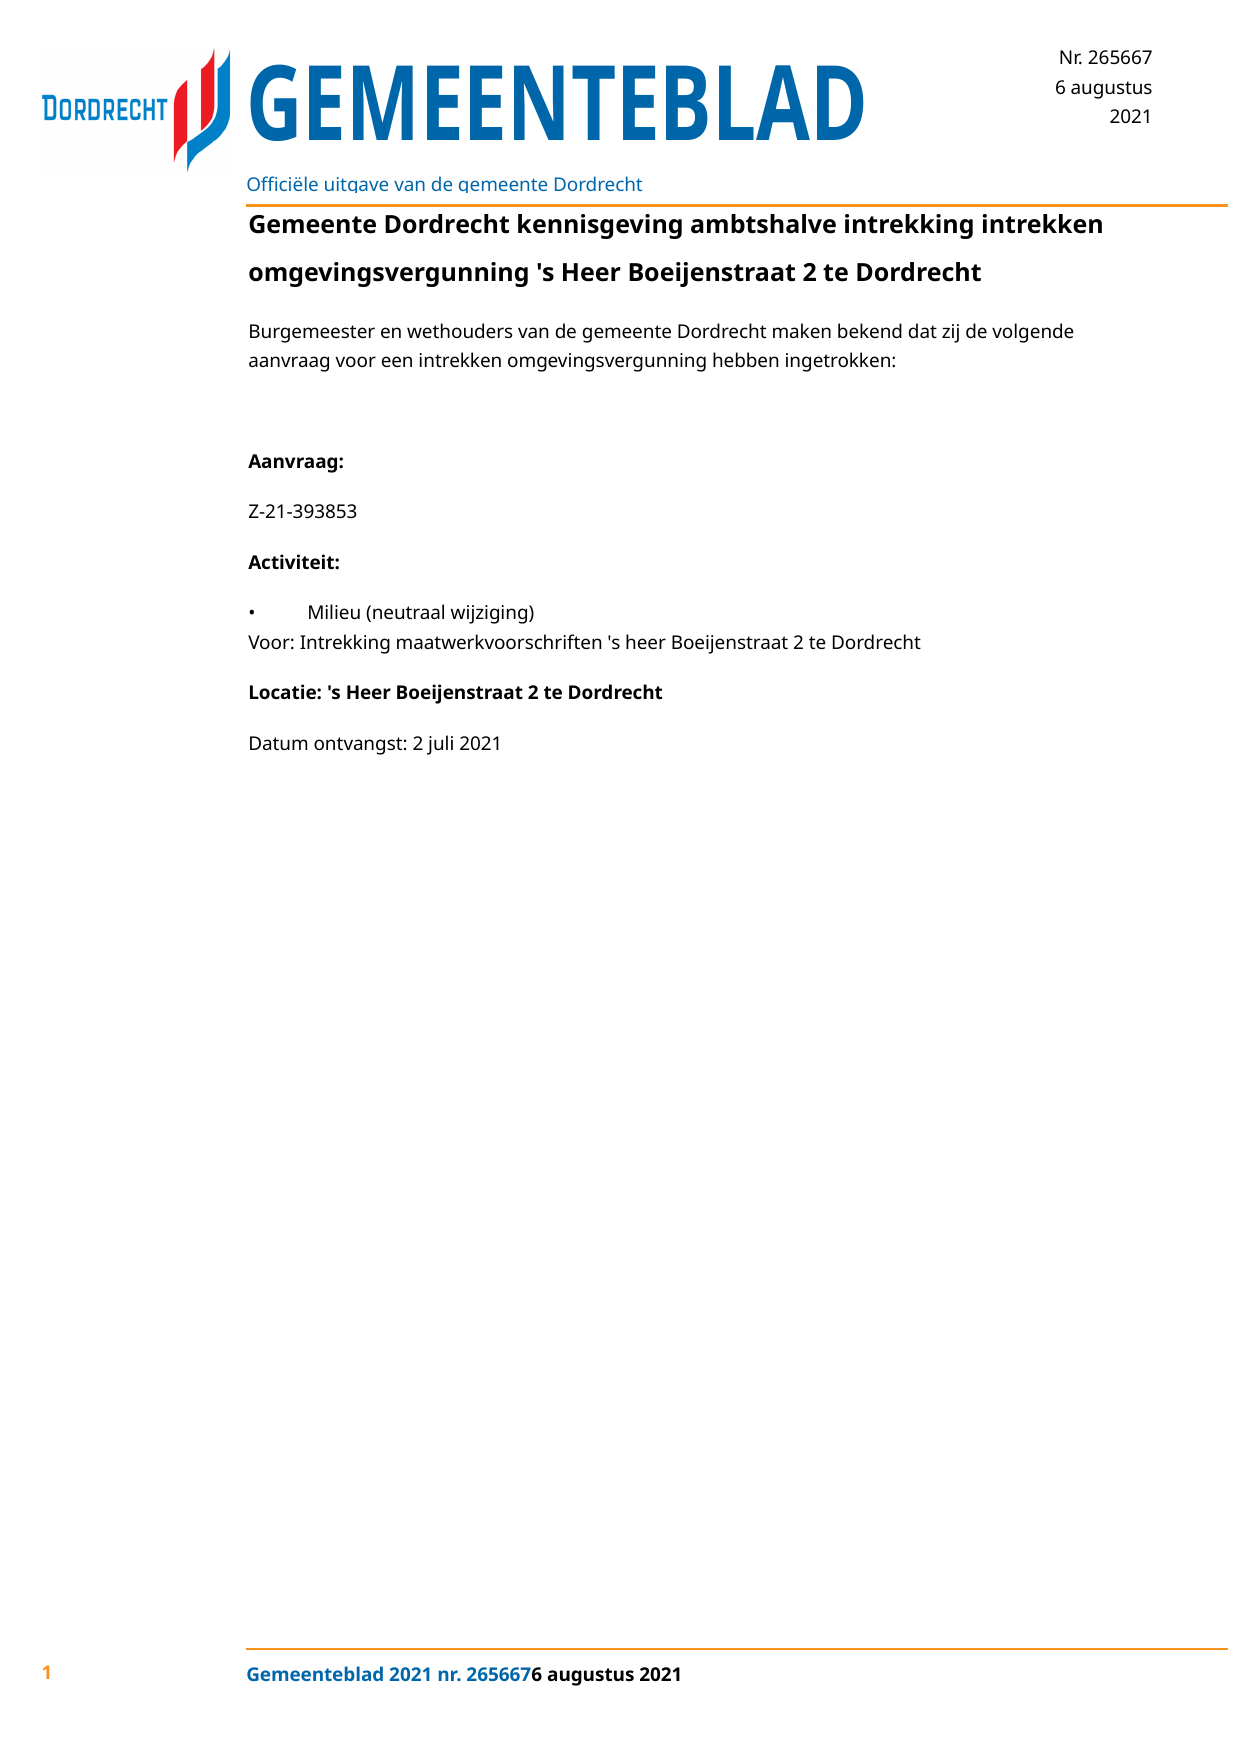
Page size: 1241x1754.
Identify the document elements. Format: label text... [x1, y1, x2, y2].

text Voor: Intrekking maatwerkvoorschriften 's heer Boeijenstraat 2 te Dordrecht [248, 629, 1152, 655]
text Activiteit: [248, 549, 1152, 575]
list Milieu (neutraal wijziging) [248, 599, 1152, 625]
text Burgemeester en wethouders van de gemeente Dordrecht maken bekend dat zij de volgende aanvraag voor een intrekken omgevingsvergunning hebben ingetrokken: [248, 318, 1152, 373]
picture [41, 47, 231, 172]
text Aanvraag: [248, 448, 1152, 474]
text Z-21-393853 [248, 499, 1152, 524]
text Gemeente Dordrecht kennisgeving ambtshalve intrekking intrekken omgevingsvergunning 's Heer Boeijenstraat 2 te Dordrecht [248, 207, 1152, 288]
text Locatie: 's Heer Boeijenstraat 2 te Dordrecht [248, 679, 1152, 705]
text Datum ontvangst: 2 juli 2021 [248, 730, 1152, 756]
